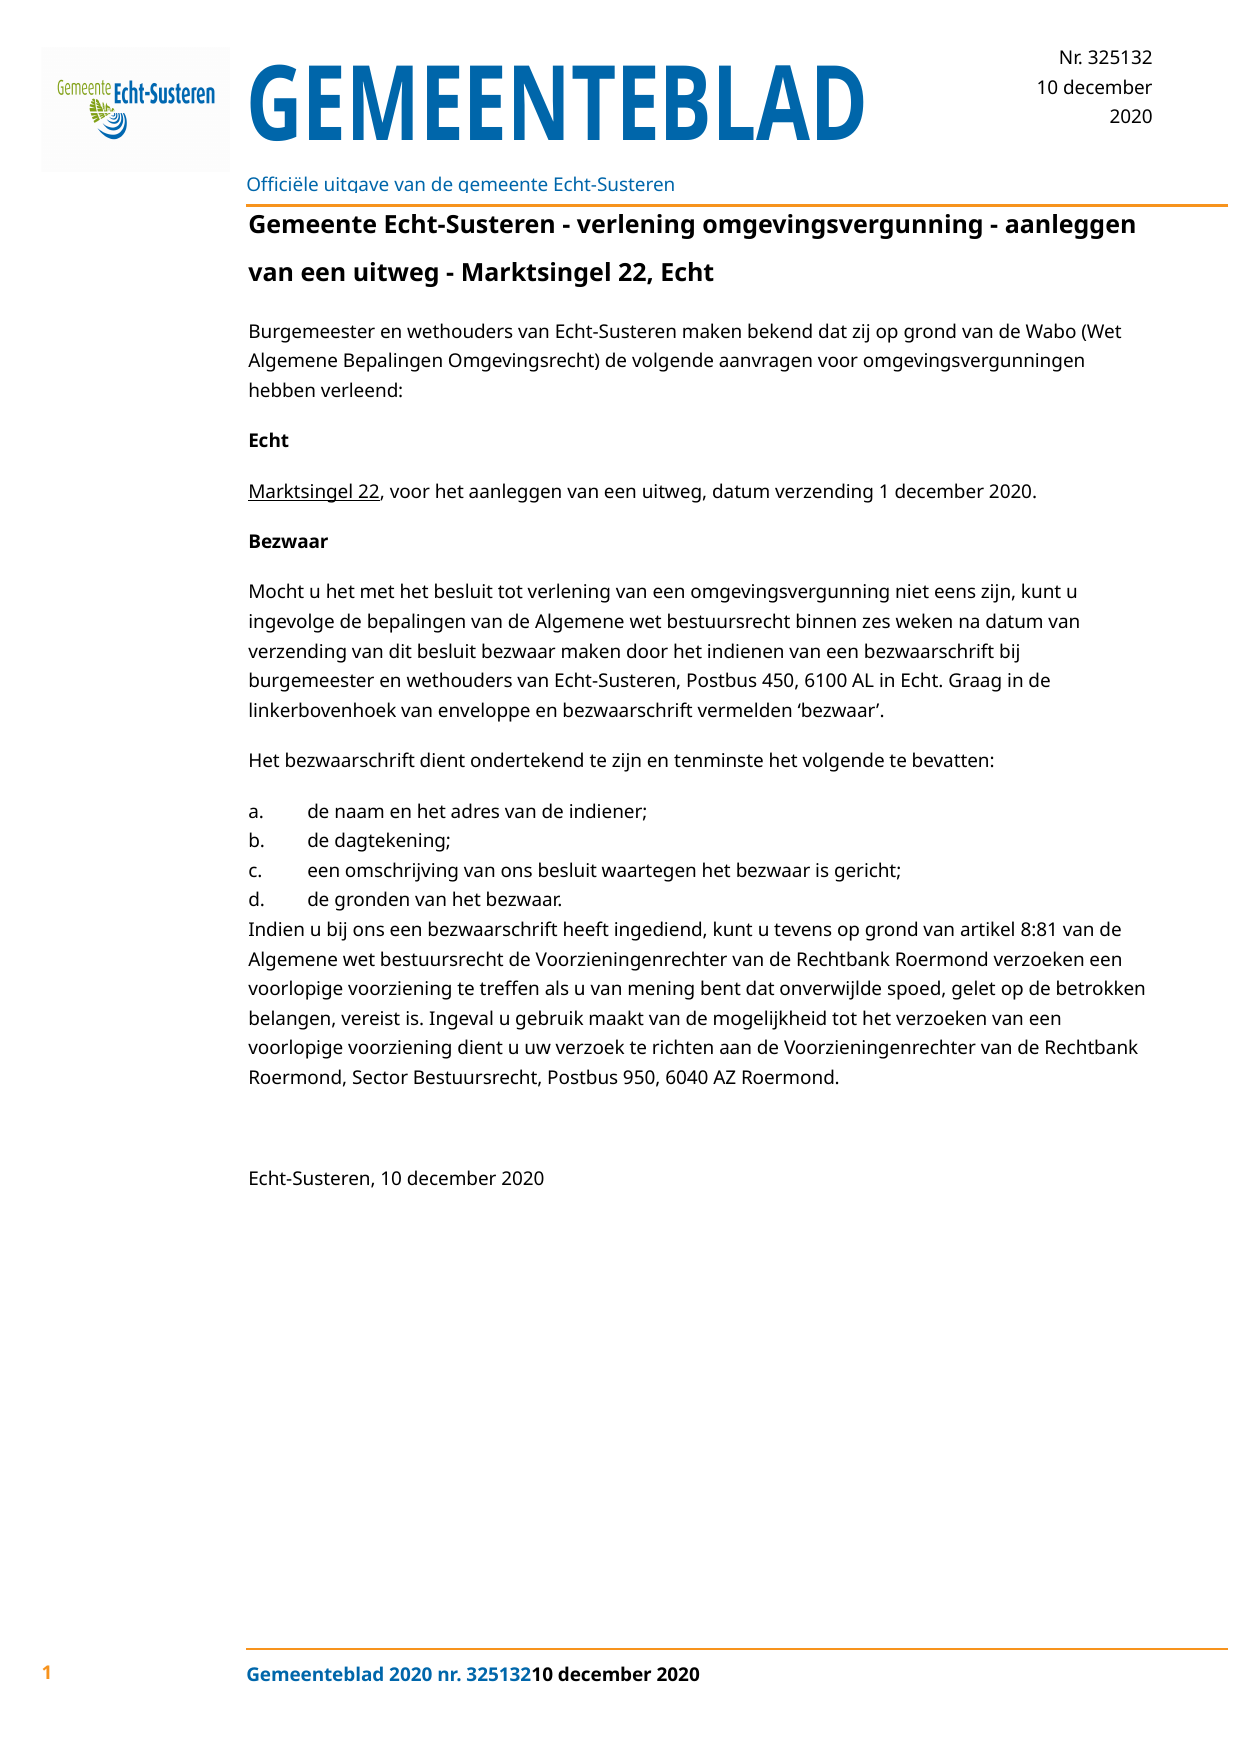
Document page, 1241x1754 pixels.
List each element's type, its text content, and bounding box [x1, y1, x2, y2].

picture [41, 47, 231, 172]
text Het bezwaarschrift dient ondertekend te zijn en tenminste het volgende te bevatten: [248, 747, 1152, 773]
list een omschrijving van ons besluit waartegen het bezwaar is gericht; [248, 857, 1152, 883]
text Burgemeester en wethouders van Echt-Susteren maken bekend dat zij op grond van de Wabo (Wet Algemene Bepalingen Omgevingsrecht) de volgende aanvragen voor omgevingsvergunningen hebben verleend: [248, 318, 1152, 403]
text Mocht u het met het besluit tot verlening van een omgevingsvergunning niet eens zijn, kunt u ingevolge de bepalingen van de Algemene wet bestuursrecht binnen zes weken na datum van verzending van dit besluit bezwaar maken door het indienen van een bezwaarschrift bij burgemeester en wethouders van Echt-Susteren, Postbus 450, 6100 AL in Echt. Graag in de linkerbovenhoek van enveloppe en bezwaarschrift vermelden ‘bezwaar’. [248, 579, 1152, 723]
text Bezwaar [248, 528, 1152, 554]
text Marktsingel 22, voor het aanleggen van een uitweg, datum verzending 1 december 2020. [248, 478, 1152, 504]
text Echt [248, 427, 1152, 453]
text Echt-Susteren, 10 december 2020 [248, 1165, 1152, 1191]
list de dagtekening; [248, 827, 1152, 853]
text Gemeente Echt-Susteren - verlening omgevingsvergunning - aanleggen van een uitweg - Marktsingel 22, Echt [248, 207, 1152, 288]
list de naam en het adres van de indiener; [248, 798, 1152, 824]
text Indien u bij ons een bezwaarschrift heeft ingediend, kunt u tevens op grond van artikel 8:81 van de Algemene wet bestuursrecht de Voorzieningenrechter van de Rechtbank Roermond verzoeken een voorlopige voorziening te treffen als u van mening bent dat onverwijlde spoed, gelet op de betrokken belangen, vereist is. Ingeval u gebruik maakt van de mogelijkheid tot het verzoeken van een voorlopige voorziening dient u uw verzoek te richten aan de Voorzieningenrechter van de Rechtbank Roermond, Sector Bestuursrecht, Postbus 950, 6040 AZ Roermond. [248, 916, 1152, 1090]
list de gronden van het bezwaar. [248, 887, 1152, 912]
